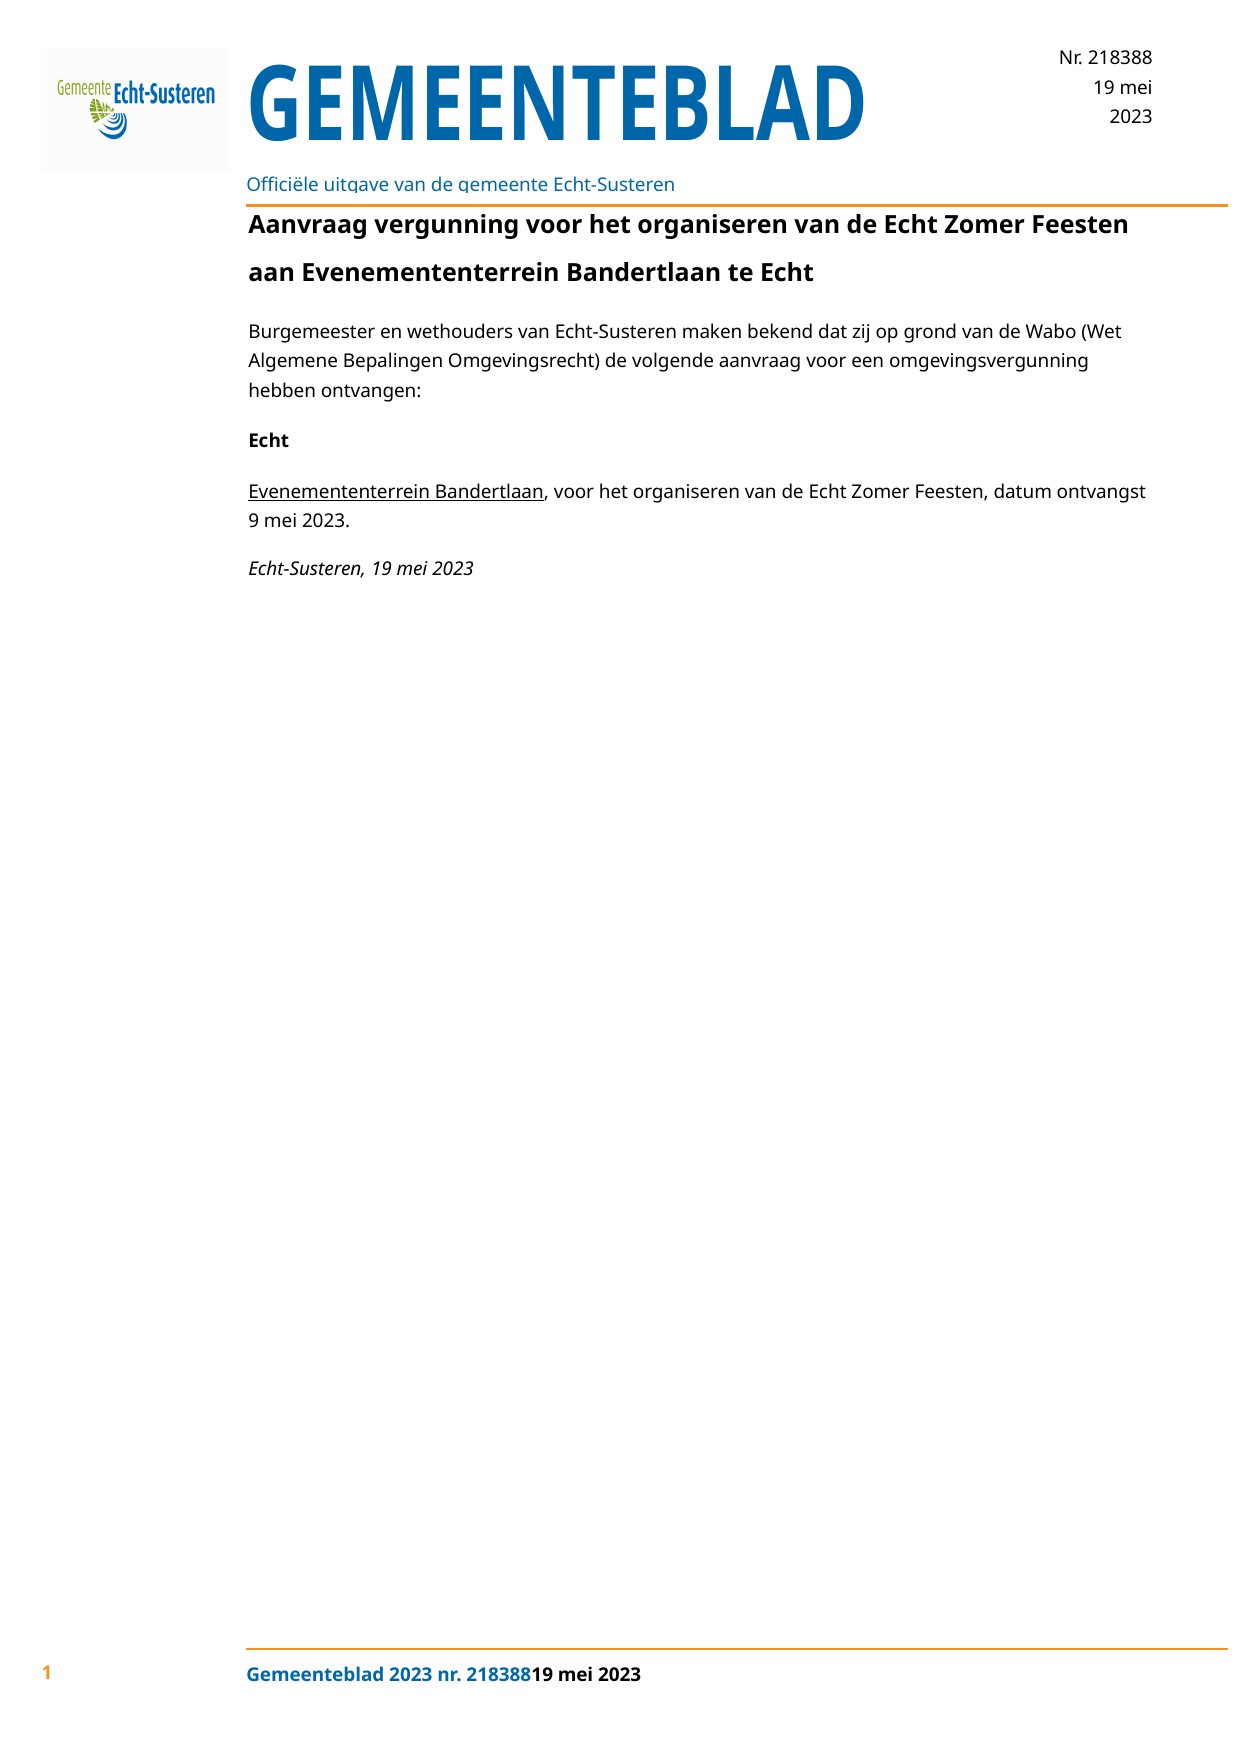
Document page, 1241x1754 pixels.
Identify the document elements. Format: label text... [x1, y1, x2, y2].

text Burgemeester en wethouders van Echt-Susteren maken bekend dat zij op grond van de Wabo (Wet Algemene Bepalingen Omgevingsrecht) de volgende aanvraag voor een omgevingsvergunning hebben ontvangen: [248, 318, 1152, 403]
text Aanvraag vergunning voor het organiseren van de Echt Zomer Feesten aan Evenemententerrein Bandertlaan te Echt [248, 207, 1152, 288]
picture [41, 47, 231, 172]
text Evenemententerrein Bandertlaan, voor het organiseren van de Echt Zomer Feesten, datum ontvangst 9 mei 2023. [248, 478, 1152, 533]
text Echt-Susteren, 19 mei 2023 [248, 555, 1152, 581]
text Echt [248, 427, 1152, 453]
